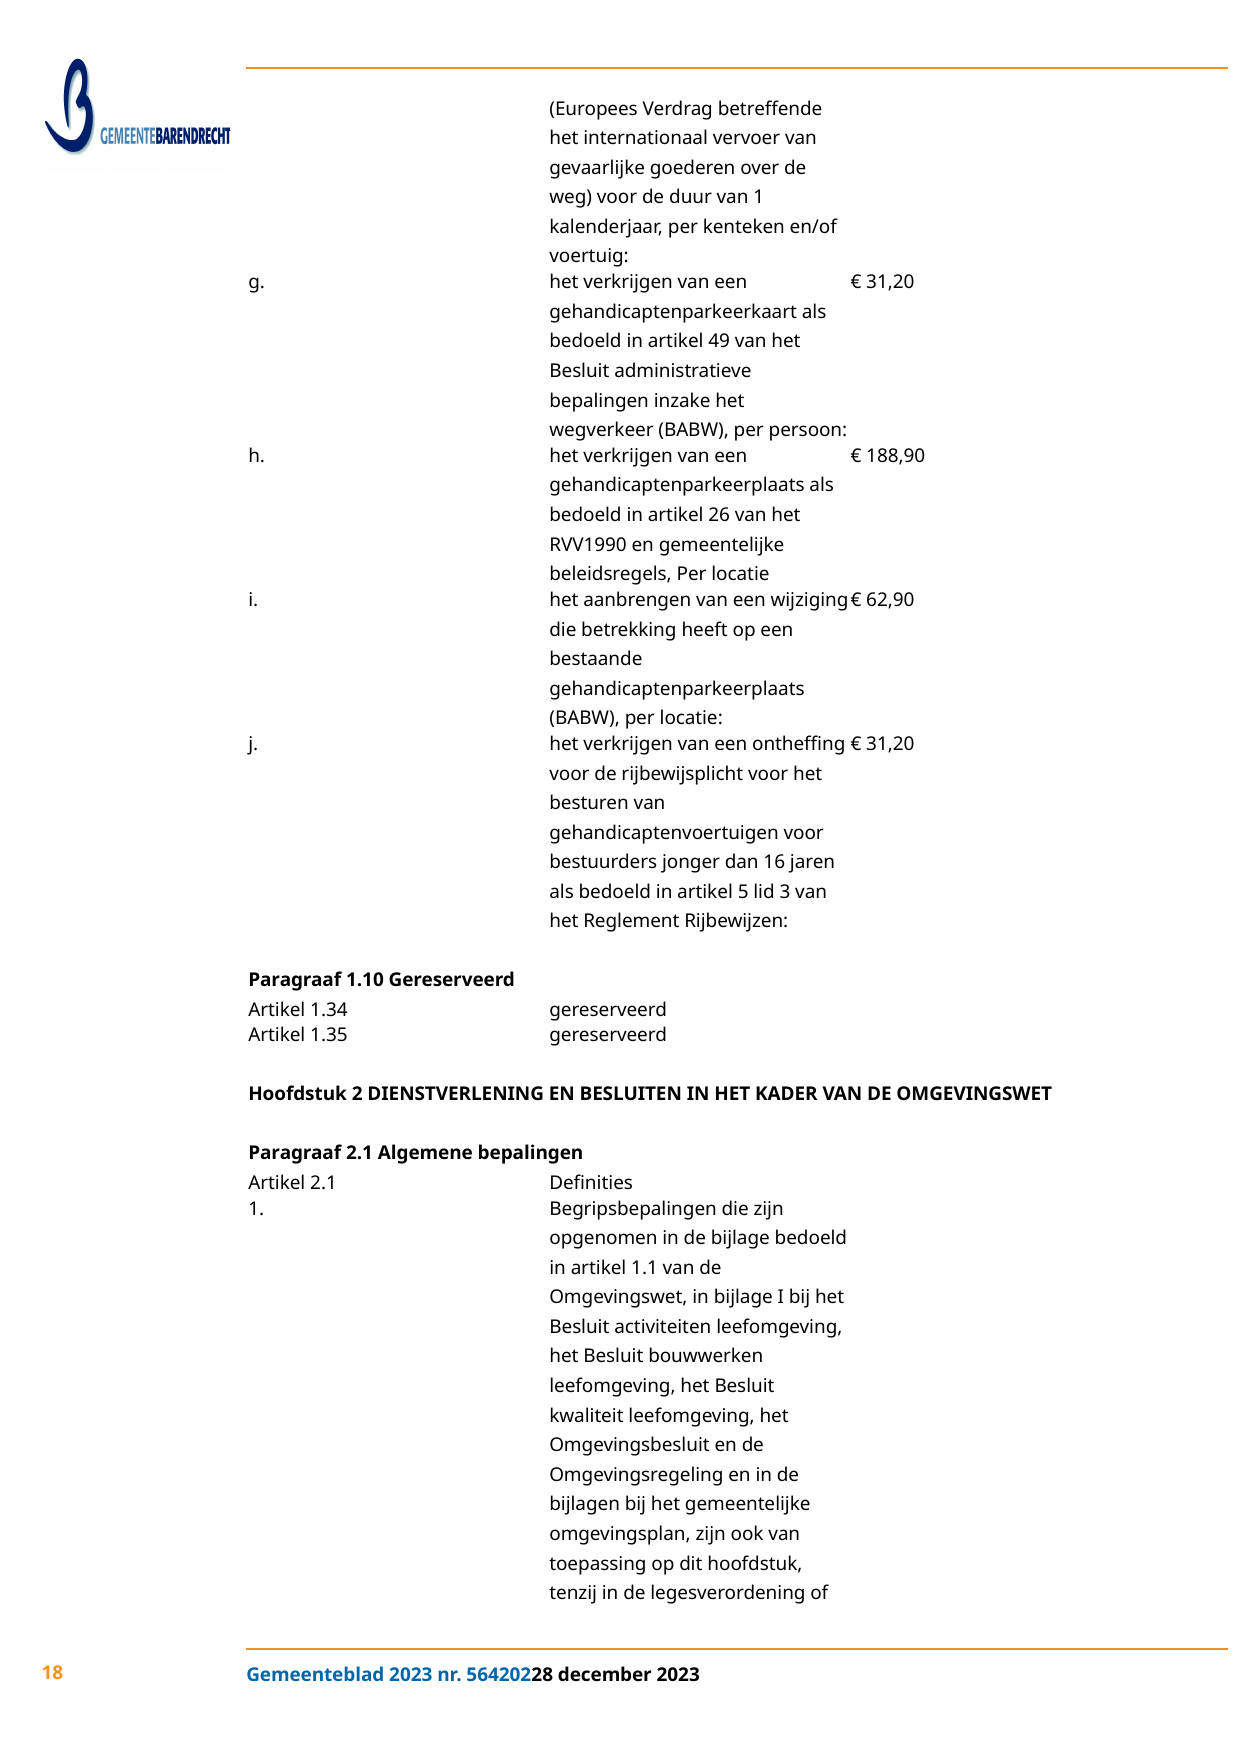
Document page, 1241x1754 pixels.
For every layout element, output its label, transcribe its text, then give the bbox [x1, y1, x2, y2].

table_cell [248, 95, 549, 268]
table_cell Artikel 1.35 [248, 1022, 549, 1047]
table_header Artikel 1.34 [248, 996, 549, 1022]
table_header Definities [549, 1169, 850, 1195]
table_cell het aanbrengen van een wijziging die betrekking heeft op een bestaande gehandicaptenparkeerplaats (BABW), per locatie: [549, 586, 850, 730]
table_cell [850, 95, 1152, 268]
table_header Artikel 2.1 [248, 1169, 549, 1195]
table_cell j. [248, 730, 549, 933]
table_cell € 62,90 [850, 586, 1152, 730]
table_header gereserveerd [549, 996, 850, 1022]
table_cell (Europees Verdrag betreffende het internationaal vervoer van gevaarlijke goederen over de weg) voor de duur van 1 kalenderjaar, per kenteken en/of voertuig: [549, 95, 850, 268]
text Paragraaf 1.10 Gereserveerd [248, 966, 1152, 992]
table_cell h. [248, 442, 549, 586]
table_cell [850, 1195, 1152, 1605]
table_cell 1. [248, 1195, 549, 1605]
table_cell het verkrijgen van een ontheffing voor de rijbewijsplicht voor het besturen van gehandicaptenvoertuigen voor bestuurders jonger dan 16 jaren als bedoeld in artikel 5 lid 3 van het Reglement Rijbewijzen: [549, 730, 850, 933]
table_cell het verkrijgen van een gehandicaptenparkeerkaart als bedoeld in artikel 49 van het Besluit administratieve bepalingen inzake het wegverkeer (BABW), per persoon: [549, 269, 850, 442]
table_cell gereserveerd [549, 1022, 850, 1047]
table_cell Begripsbepalingen die zijn opgenomen in de bijlage bedoeld in artikel 1.1 van de Omgevingswet, in bijlage I bij het Besluit activiteiten leefomgeving, het Besluit bouwwerken leefomgeving, het Besluit kwaliteit leefomgeving, het Omgevingsbesluit en de Omgevingsregeling en in de bijlagen bij het gemeentelijke omgevingsplan, zijn ook van toepassing op dit hoofdstuk, tenzij in de legesverordening of [549, 1195, 850, 1605]
table_cell [850, 1022, 1152, 1047]
table_cell € 188,90 [850, 442, 1152, 586]
text Paragraaf 2.1 Algemene bepalingen [248, 1139, 1152, 1165]
table_cell g. [248, 269, 549, 442]
table_cell het verkrijgen van een gehandicaptenparkeerplaats als bedoeld in artikel 26 van het RVV1990 en gemeentelijke beleidsregels, Per locatie [549, 442, 850, 586]
table_header [850, 1169, 1152, 1195]
text Hoofdstuk 2 DIENSTVERLENING EN BESLUITEN IN HET KADER VAN DE OMGEVINGSWET [248, 1080, 1152, 1106]
table_header [850, 996, 1152, 1022]
table_cell i. [248, 586, 549, 730]
table_cell € 31,20 [850, 269, 1152, 442]
table_cell € 31,20 [850, 730, 1152, 933]
picture [41, 47, 231, 172]
